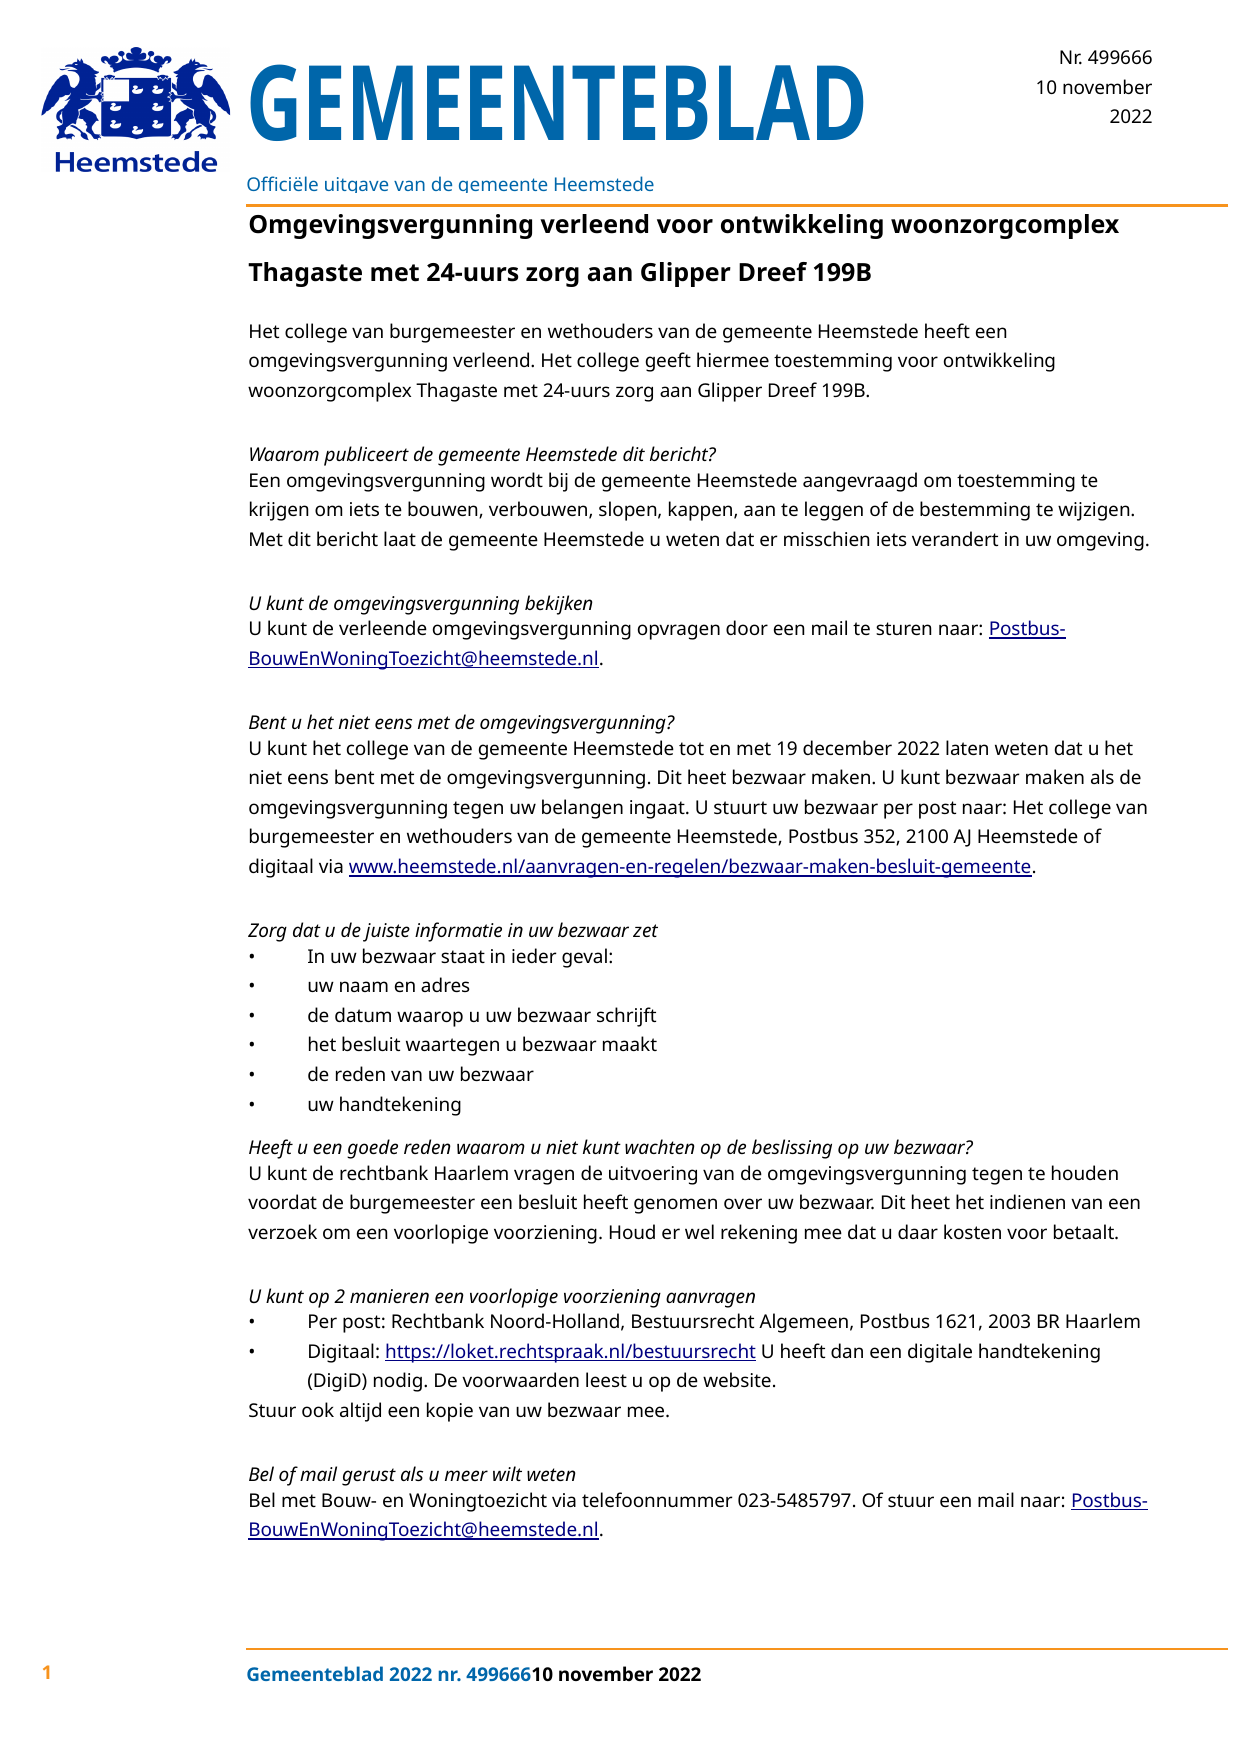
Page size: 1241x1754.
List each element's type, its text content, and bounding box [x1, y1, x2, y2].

list uw handtekening [248, 1091, 1152, 1117]
text U kunt de rechtbank Haarlem vragen de uitvoering van de omgevingsvergunning tegen te houden voordat de burgemeester een besluit heeft genomen over uw bezwaar. Dit heet het indienen van een verzoek om een voorlopige voorziening. Houd er wel rekening mee dat u daar kosten voor betaalt. [248, 1160, 1152, 1244]
text Bel met Bouw- en Woningtoezicht via telefoonnummer 023-5485797. Of stuur een mail naar: Postbus-BouwEnWoningToezicht@heemstede.nl. [248, 1487, 1152, 1542]
list Digitaal: https://loket.rechtspraak.nl/bestuursrecht U heeft dan een digitale handtekening (DigiD) nodig. De voorwaarden leest u op de website. [248, 1338, 1152, 1393]
text U kunt het college van de gemeente Heemstede tot en met 19 december 2022 laten weten dat u het niet eens bent met de omgevingsvergunning. Dit heet bezwaar maken. U kunt bezwaar maken als de omgevingsvergunning tegen uw belangen ingaat. U stuurt uw bezwaar per post naar: Het college van burgemeester en wethouders van de gemeente Heemstede, Postbus 352, 2100 AJ Heemstede of digitaal via www.heemstede.nl/aanvragen-en-regelen/bezwaar-maken-besluit-gemeente. [248, 735, 1152, 879]
list In uw bezwaar staat in ieder geval: [248, 943, 1152, 969]
list Per post: Rechtbank Noord-Holland, Bestuursrecht Algemeen, Postbus 1621, 2003 BR Haarlem [248, 1308, 1152, 1334]
text U kunt de omgevingsvergunning bekijken [248, 590, 1152, 616]
text Een omgevingsvergunning wordt bij de gemeente Heemstede aangevraagd om toestemming te krijgen om iets te bouwen, verbouwen, slopen, kappen, aan te leggen of de bestemming te wijzigen. Met dit bericht laat de gemeente Heemstede u weten dat er misschien iets verandert in uw omgeving. [248, 467, 1152, 552]
text Bel of mail gerust als u meer wilt weten [248, 1461, 1152, 1487]
text Bent u het niet eens met de omgevingsvergunning? [248, 709, 1152, 735]
text U kunt op 2 manieren een voorlopige voorziening aanvragen [248, 1283, 1152, 1308]
text Zorg dat u de juiste informatie in uw bezwaar zet [248, 917, 1152, 943]
text Het college van burgemeester en wethouders van de gemeente Heemstede heeft een omgevingsvergunning verleend. Het college geeft hiermee toestemming voor ontwikkeling woonzorgcomplex Thagaste met 24-uurs zorg aan Glipper Dreef 199B. [248, 318, 1152, 403]
picture [41, 47, 231, 172]
list de datum waarop u uw bezwaar schrijft [248, 1002, 1152, 1028]
list de reden van uw bezwaar [248, 1061, 1152, 1087]
text U kunt de verleende omgevingsvergunning opvragen door een mail te sturen naar: Postbus-BouwEnWoningToezicht@heemstede.nl. [248, 616, 1152, 671]
text Stuur ook altijd een kopie van uw bezwaar mee. [248, 1397, 1152, 1423]
text Heeft u een goede reden waarom u niet kunt wachten op de beslissing op uw bezwaar? [248, 1134, 1152, 1160]
text Waarom publiceert de gemeente Heemstede dit bericht? [248, 441, 1152, 467]
list uw naam en adres [248, 972, 1152, 998]
text Omgevingsvergunning verleend voor ontwikkeling woonzorgcomplex Thagaste met 24-uurs zorg aan Glipper Dreef 199B [248, 207, 1152, 288]
list het besluit waartegen u bezwaar maakt [248, 1032, 1152, 1057]
